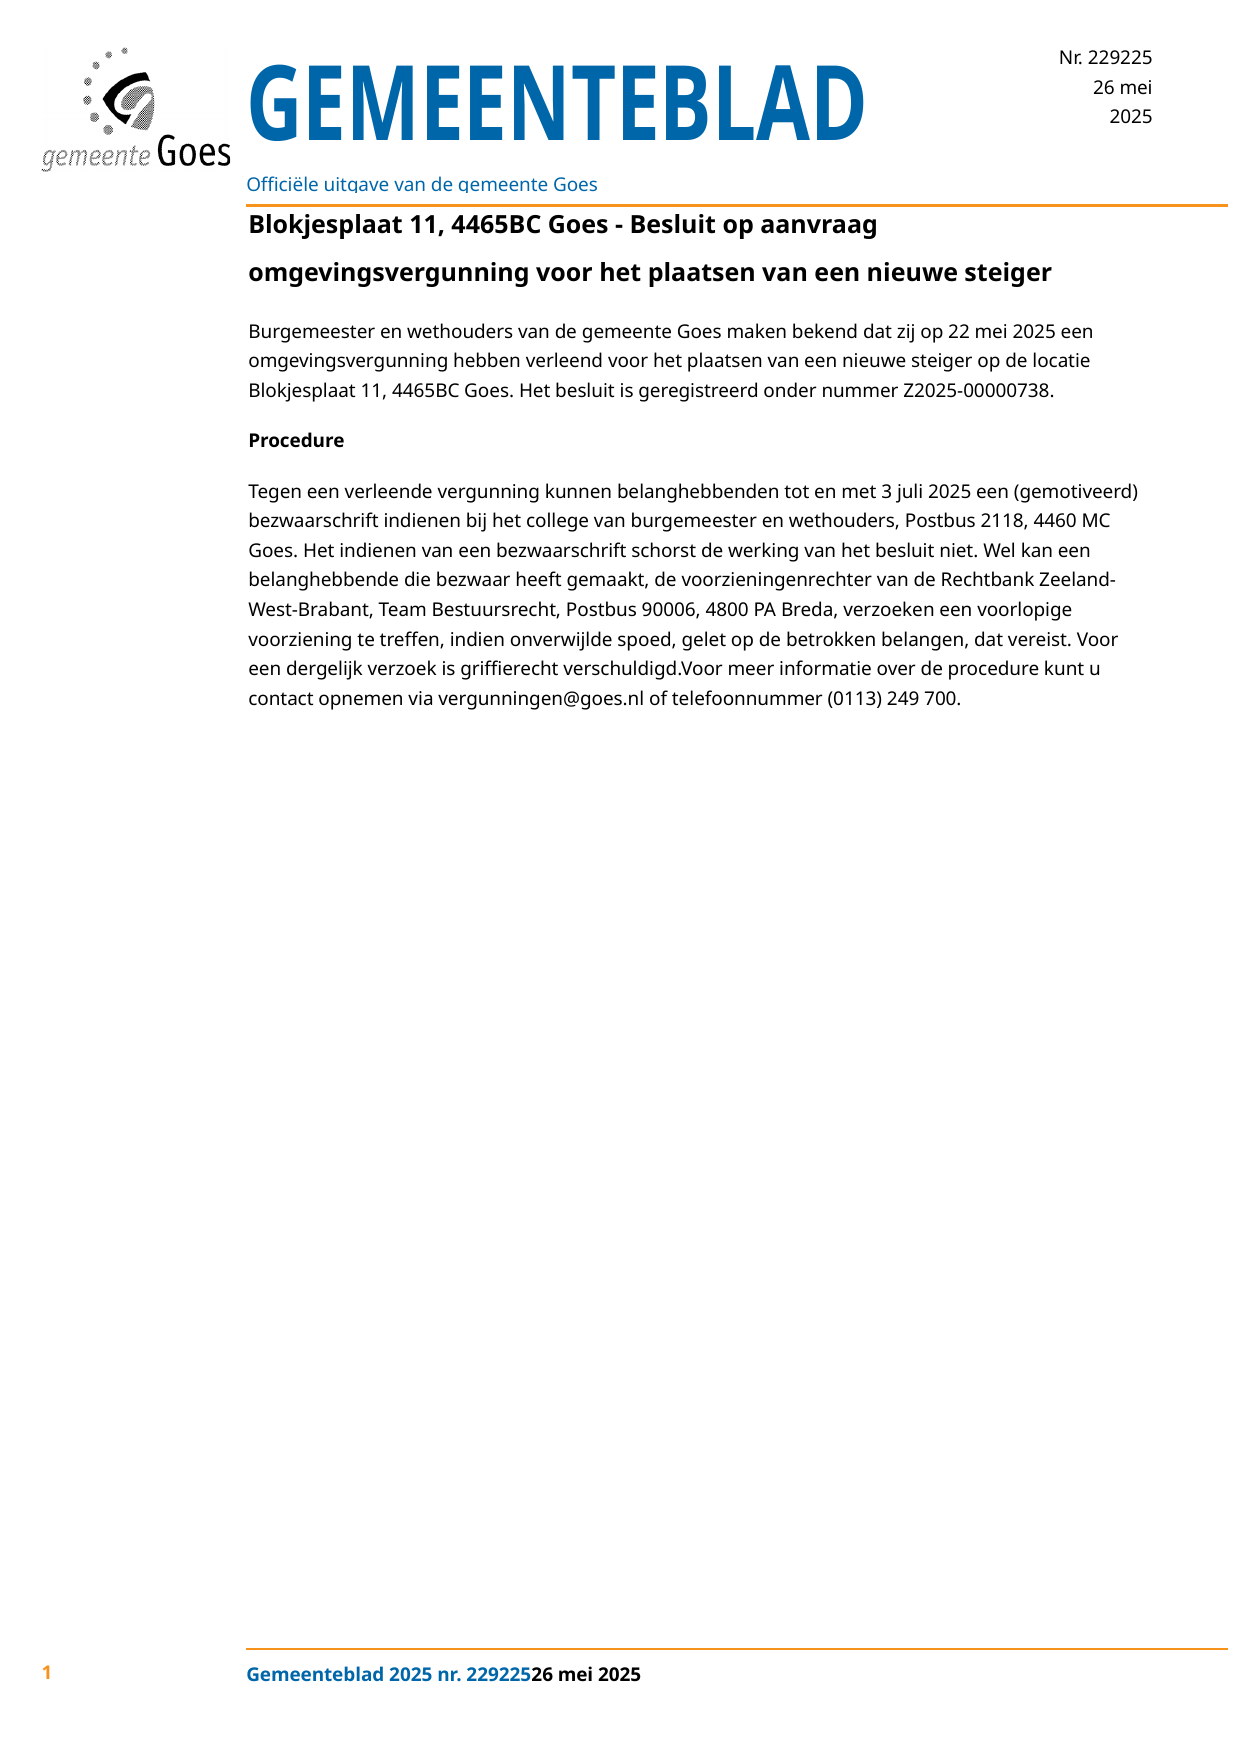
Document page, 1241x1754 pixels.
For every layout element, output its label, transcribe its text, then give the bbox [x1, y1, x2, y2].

text Blokjesplaat 11, 4465BC Goes - Besluit op aanvraag omgevingsvergunning voor het plaatsen van een nieuwe steiger [248, 207, 1152, 288]
text Tegen een verleende vergunning kunnen belanghebbenden tot en met 3 juli 2025 een (gemotiveerd) bezwaarschrift indienen bij het college van burgemeester en wethouders, Postbus 2118, 4460 MC Goes. Het indienen van een bezwaarschrift schorst de werking van het besluit niet. Wel kan een belanghebbende die bezwaar heeft gemaakt, de voorzieningenrechter van de Rechtbank Zeeland-West-Brabant, Team Bestuursrecht, Postbus 90006, 4800 PA Breda, verzoeken een voorlopige voorziening te treffen, indien onverwijlde spoed, gelet op de betrokken belangen, dat vereist. Voor een dergelijk verzoek is griffierecht verschuldigd.Voor meer informatie over de procedure kunt u contact opnemen via vergunningen@goes.nl of telefoonnummer (0113) 249 700. [248, 478, 1152, 711]
text Burgemeester en wethouders van de gemeente Goes maken bekend dat zij op 22 mei 2025 een omgevingsvergunning hebben verleend voor het plaatsen van een nieuwe steiger op de locatie Blokjesplaat 11, 4465BC Goes. Het besluit is geregistreerd onder nummer Z2025-00000738. [248, 318, 1152, 403]
text Procedure [248, 427, 1152, 453]
picture [41, 47, 231, 172]
